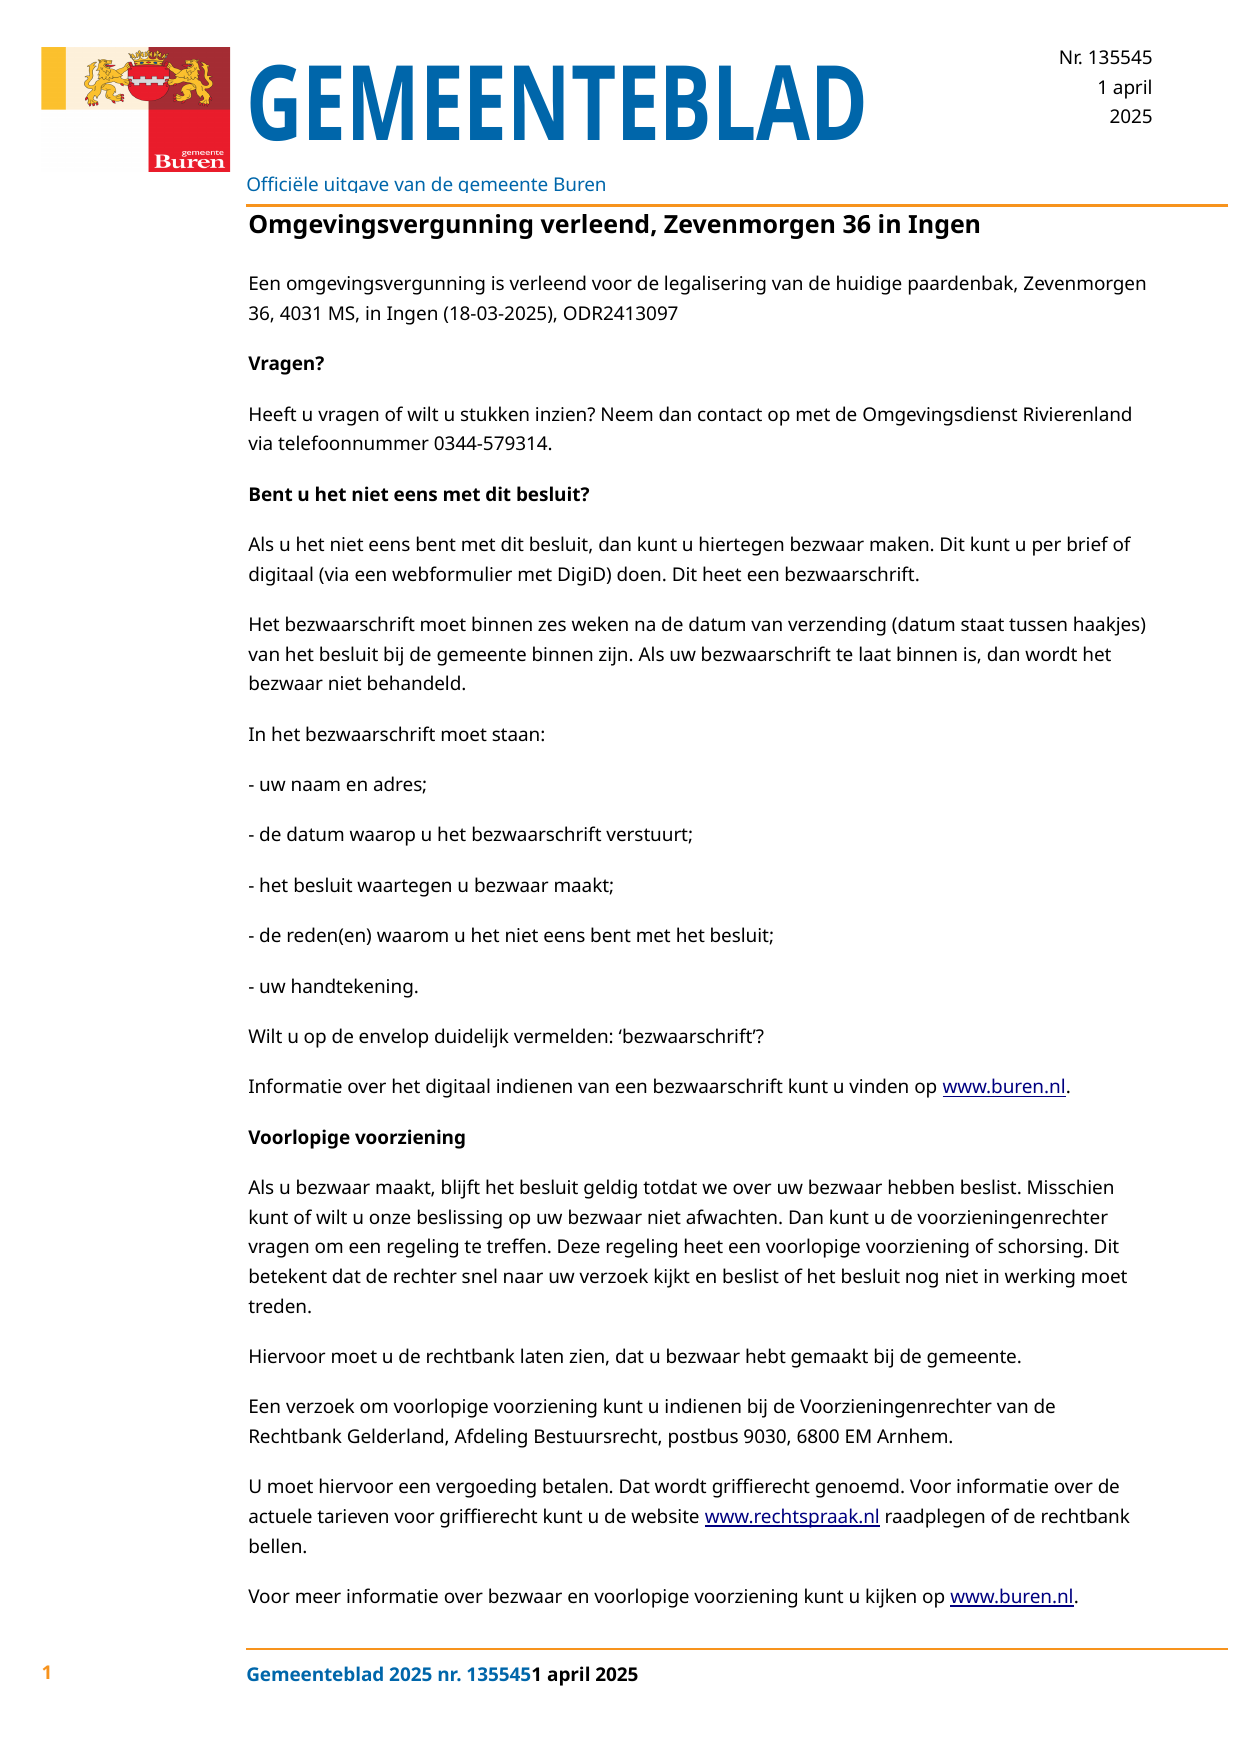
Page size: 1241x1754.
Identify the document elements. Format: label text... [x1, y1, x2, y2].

text Een omgevingsvergunning is verleend voor de legalisering van de huidige paardenbak, Zevenmorgen 36, 4031 MS, in Ingen (18-03-2025), ODR2413097 [248, 270, 1152, 326]
text Een verzoek om voorlopige voorziening kunt u indienen bij de Voorzieningenrechter van de Rechtbank Gelderland, Afdeling Bestuursrecht, postbus 9030, 6800 EM Arnhem. [248, 1394, 1152, 1449]
text U moet hiervoor een vergoeding betalen. Dat wordt griffierecht genoemd. Voor informatie over de actuele tarieven voor griffierecht kunt u de website www.rechtspraak.nl raadplegen of de rechtbank bellen. [248, 1474, 1152, 1558]
text Heeft u vragen of wilt u stukken inzien? Neem dan contact op met de Omgevingsdienst Rivierenland via telefoonnummer 0344-579314. [248, 401, 1152, 456]
picture [41, 47, 231, 172]
text Informatie over het digitaal indienen van een bezwaarschrift kunt u vinden op www.buren.nl. [248, 1074, 1152, 1099]
text Wilt u op de envelop duidelijk vermelden: ‘bezwaarschrift’? [248, 1023, 1152, 1049]
text Voorlopige voorziening [248, 1124, 1152, 1150]
text Omgevingsvergunning verleend, Zevenmorgen 36 in Ingen [248, 207, 1152, 241]
text Vragen? [248, 350, 1152, 376]
text Voor meer informatie over bezwaar en voorlopige voorziening kunt u kijken op www.buren.nl. [248, 1583, 1152, 1609]
text Bent u het niet eens met dit besluit? [248, 481, 1152, 506]
text - de datum waarop u het bezwaarschrift verstuurt; [248, 822, 1152, 847]
text - uw naam en adres; [248, 771, 1152, 797]
text - het besluit waartegen u bezwaar maakt; [248, 872, 1152, 898]
text Het bezwaarschrift moet binnen zes weken na de datum van verzending (datum staat tussen haakjes) van het besluit bij de gemeente binnen zijn. Als uw bezwaarschrift te laat binnen is, dan wordt het bezwaar niet behandeld. [248, 611, 1152, 696]
text Als u bezwaar maakt, blijft het besluit geldig totdat we over uw bezwaar hebben beslist. Misschien kunt of wilt u onze beslissing op uw bezwaar niet afwachten. Dan kunt u de voorzieningenrechter vragen om een regeling te treffen. Deze regeling heet een voorlopige voorziening of schorsing. Dit betekent dat de rechter snel naar uw verzoek kijkt en beslist of het besluit nog niet in werking moet treden. [248, 1174, 1152, 1318]
text Als u het niet eens bent met dit besluit, dan kunt u hiertegen bezwaar maken. Dit kunt u per brief of digitaal (via een webformulier met DigiD) doen. Dit heet een bezwaarschrift. [248, 531, 1152, 586]
text - de reden(en) waarom u het niet eens bent met het besluit; [248, 922, 1152, 948]
text In het bezwaarschrift moet staan: [248, 721, 1152, 746]
text Hiervoor moet u de rechtbank laten zien, dat u bezwaar hebt gemaakt bij de gemeente. [248, 1343, 1152, 1369]
text - uw handtekening. [248, 973, 1152, 998]
